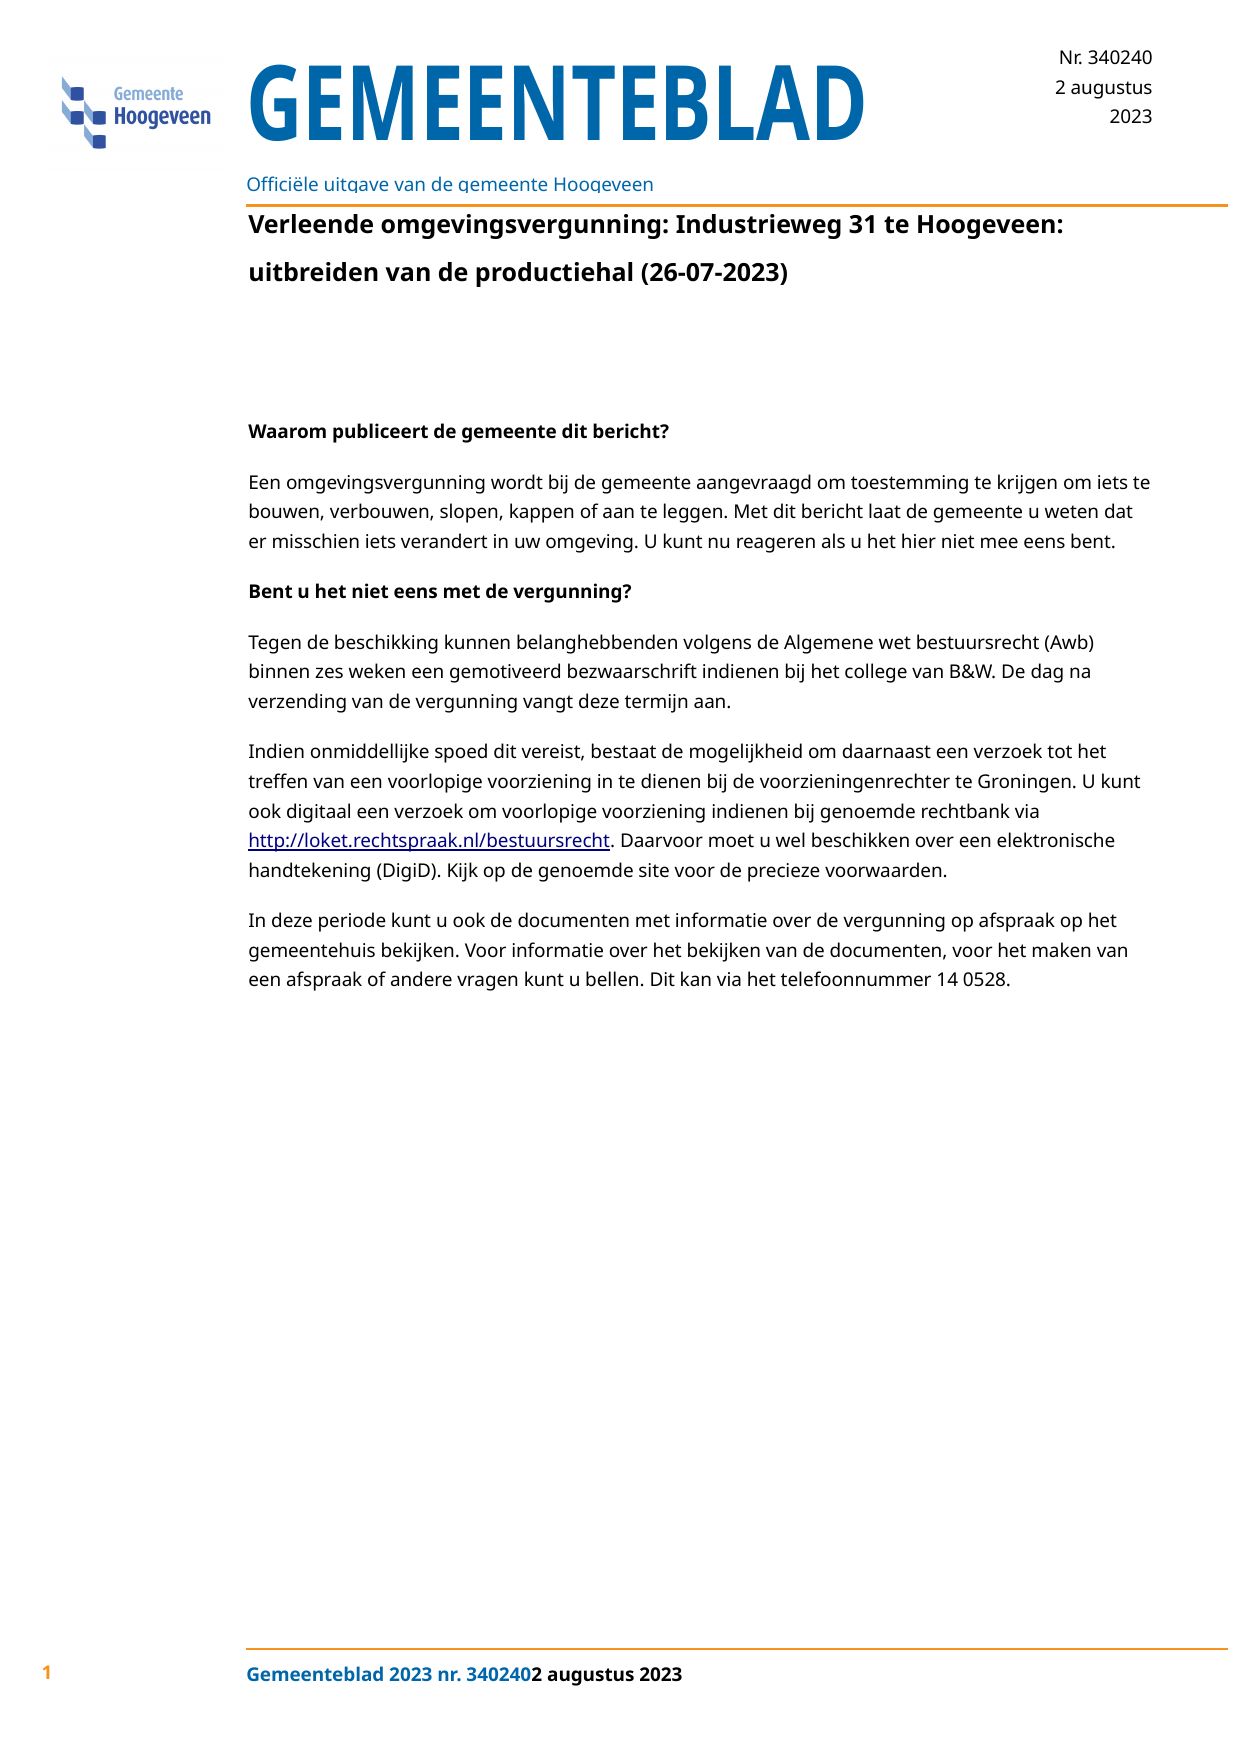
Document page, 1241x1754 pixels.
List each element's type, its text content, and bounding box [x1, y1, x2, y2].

text Indien onmiddellijke spoed dit vereist, bestaat de mogelijkheid om daarnaast een verzoek tot het treffen van een voorlopige voorziening in te dienen bij de voorzieningenrechter te Groningen. U kunt ook digitaal een verzoek om voorlopige voorziening indienen bij genoemde rechtbank via http://loket.rechtspraak.nl/bestuursrecht. Daarvoor moet u wel beschikken over een elektronische handtekening (DigiD). Kijk op de genoemde site voor de precieze voorwaarden. [248, 739, 1152, 883]
text Een omgevingsvergunning wordt bij de gemeente aangevraagd om toestemming te krijgen om iets te bouwen, verbouwen, slopen, kappen of aan te leggen. Met dit bericht laat de gemeente u weten dat er misschien iets verandert in uw omgeving. U kunt nu reageren als u het hier niet mee eens bent. [248, 469, 1152, 554]
text Waarom publiceert de gemeente dit bericht? [248, 419, 1152, 444]
text Verleende omgevingsvergunning: Industrieweg 31 te Hoogeveen: uitbreiden van de productiehal (26-07-2023) [248, 207, 1152, 288]
picture [41, 47, 231, 172]
text Tegen de beschikking kunnen belanghebbenden volgens de Algemene wet bestuursrecht (Awb) binnen zes weken een gemotiveerd bezwaarschrift indienen bij het college van B&W. De dag na verzending van de vergunning vangt deze termijn aan. [248, 629, 1152, 714]
text In deze periode kunt u ook de documenten met informatie over de vergunning op afspraak op het gemeentehuis bekijken. Voor informatie over het bekijken van de documenten, voor het maken van een afspraak of andere vragen kunt u bellen. Dit kan via het telefoonnummer 14 0528. [248, 907, 1152, 992]
text Bent u het niet eens met de vergunning? [248, 579, 1152, 604]
